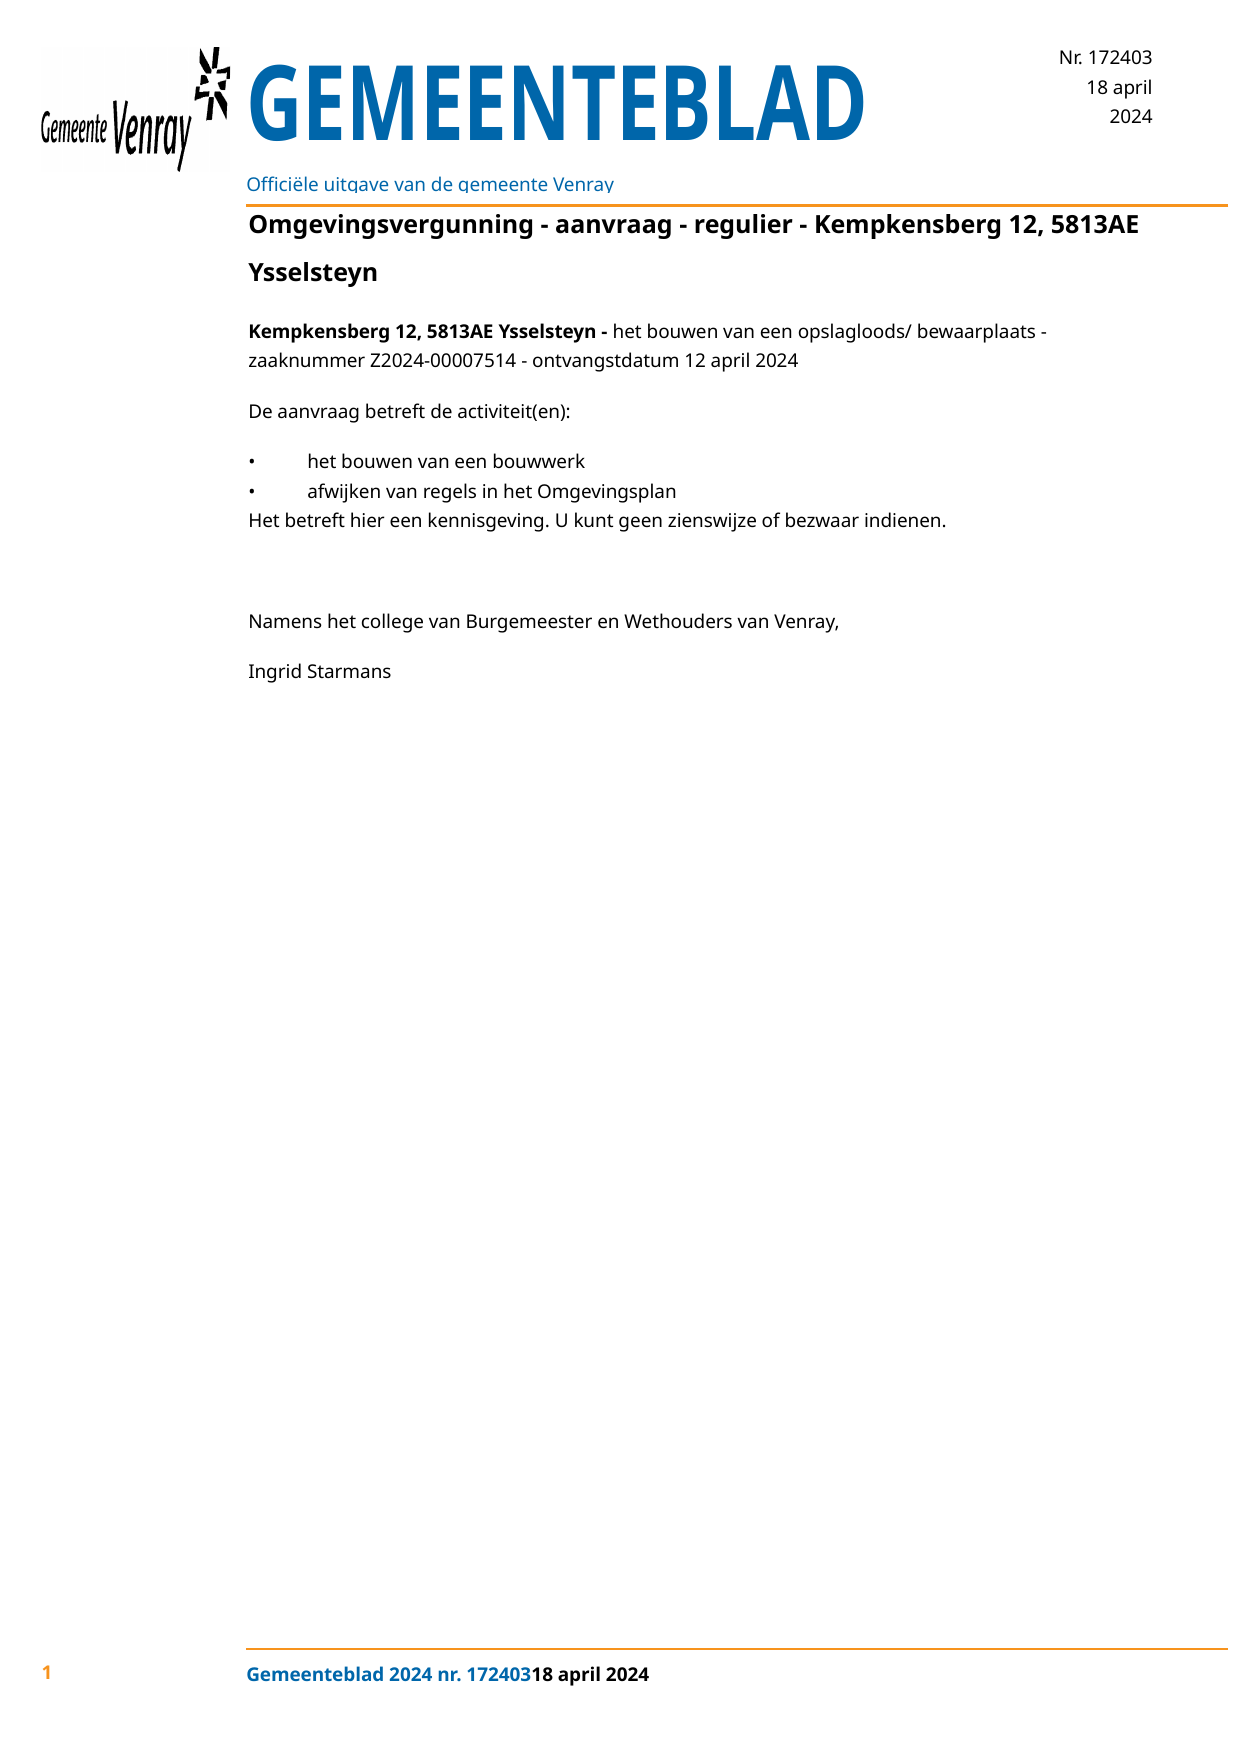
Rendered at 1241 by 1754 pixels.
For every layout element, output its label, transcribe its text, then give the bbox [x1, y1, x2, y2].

text De aanvraag betreft de activiteit(en): [248, 398, 1152, 424]
text Het betreft hier een kennisgeving. U kunt geen zienswijze of bezwaar indienen. [248, 507, 1152, 533]
list het bouwen van een bouwwerk [248, 448, 1152, 474]
text Ingrid Starmans [248, 659, 1152, 684]
text Namens het college van Burgemeester en Wethouders van Venray, [248, 608, 1152, 634]
text Omgevingsvergunning - aanvraag - regulier - Kempkensberg 12, 5813AE Ysselsteyn [248, 207, 1152, 288]
text Kempkensberg 12, 5813AE Ysselsteyn - het bouwen van een opslagloods/ bewaarplaats - zaaknummer Z2024-00007514 - ontvangstdatum 12 april 2024 [248, 318, 1152, 373]
picture [41, 47, 231, 172]
list afwijken van regels in het Omgevingsplan [248, 478, 1152, 504]
